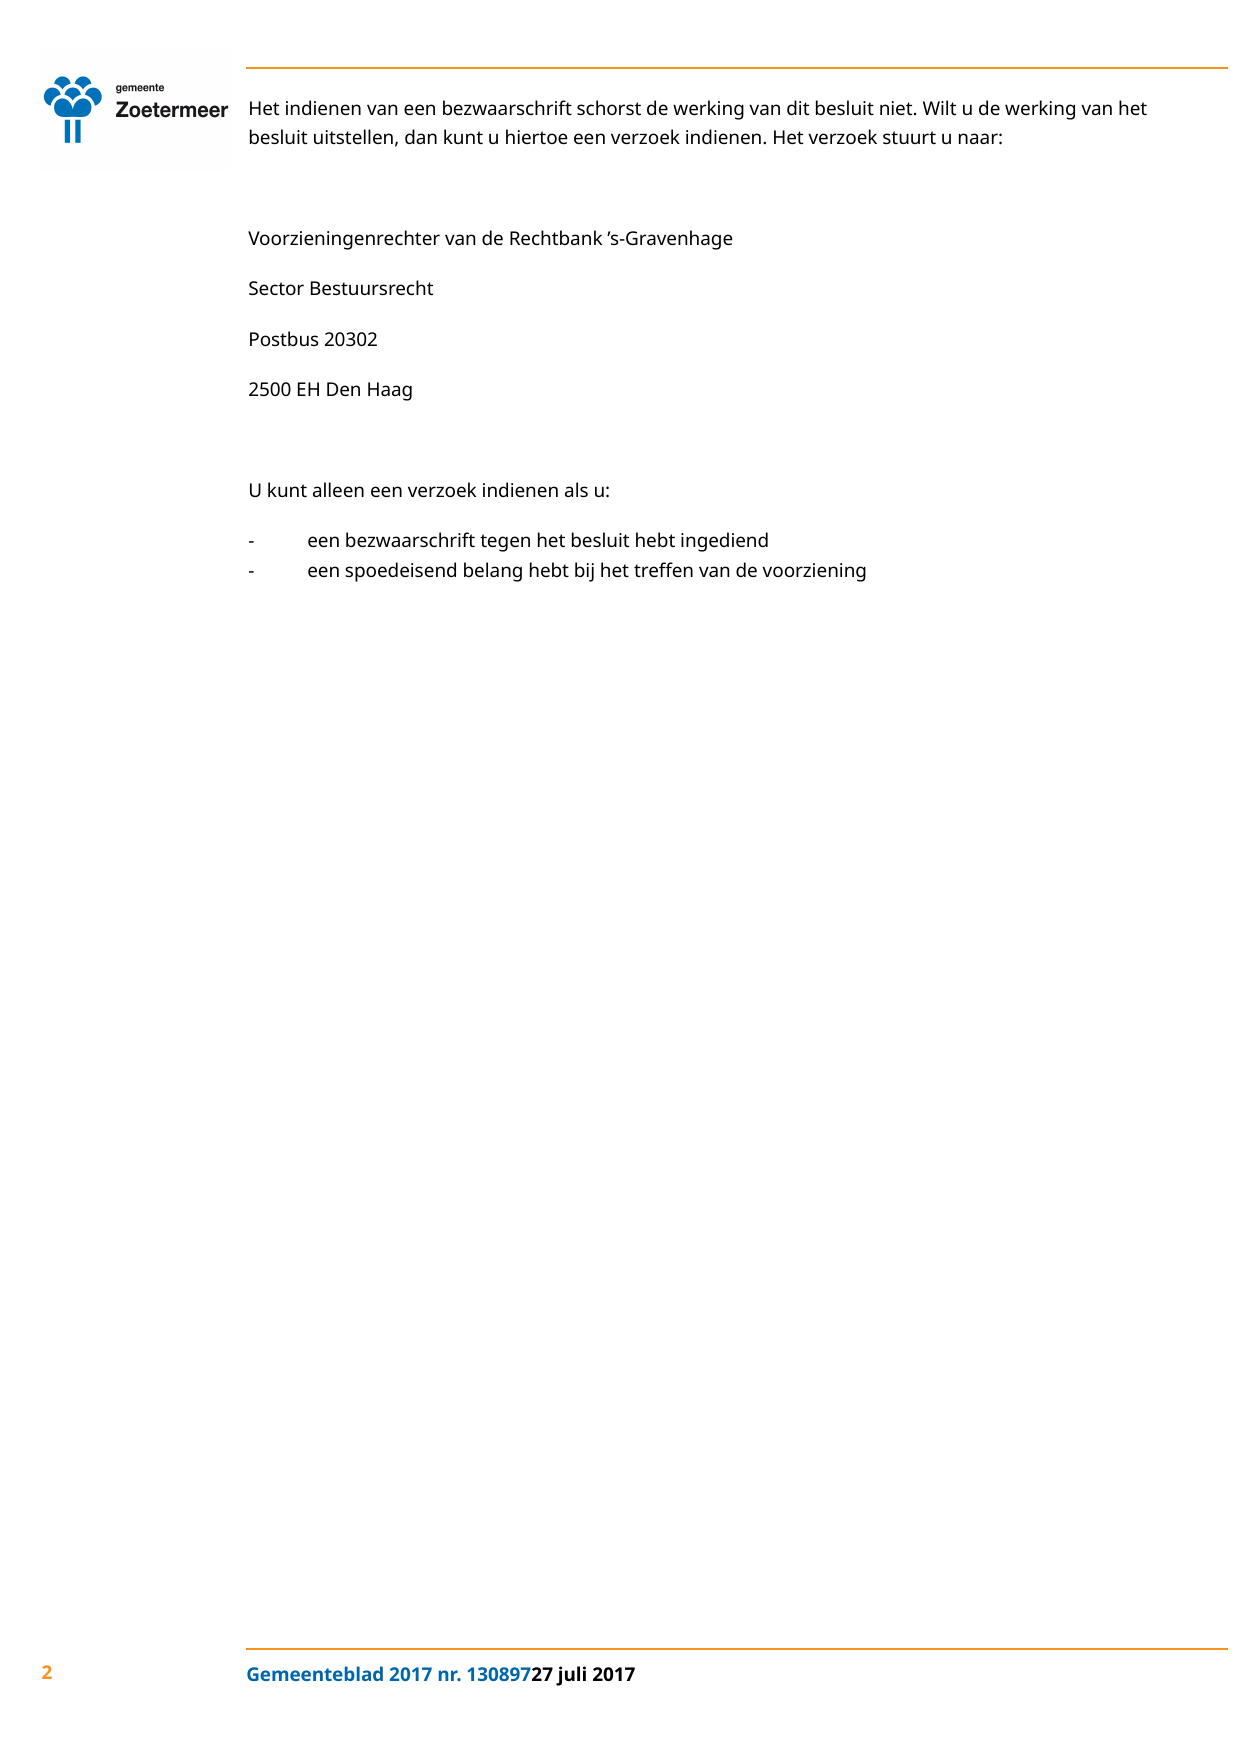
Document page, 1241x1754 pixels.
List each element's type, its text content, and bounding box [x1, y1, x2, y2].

text Postbus 20302 [248, 326, 1152, 352]
text Het indienen van een bezwaarschrift schorst de werking van dit besluit niet. Wilt u de werking van het besluit uitstellen, dan kunt u hiertoe een verzoek indienen. Het verzoek stuurt u naar: [248, 95, 1152, 150]
text U kunt alleen een verzoek indienen als u: [248, 477, 1152, 503]
text Voorzieningenrechter van de Rechtbank ’s-Gravenhage [248, 225, 1152, 251]
picture [41, 47, 231, 172]
list een bezwaarschrift tegen het besluit hebt ingediend [248, 528, 1152, 553]
text 2500 EH Den Haag [248, 376, 1152, 402]
text Sector Bestuursrecht [248, 276, 1152, 301]
list een spoedeisend belang hebt bij het treffen van de voorziening [248, 557, 1152, 583]
